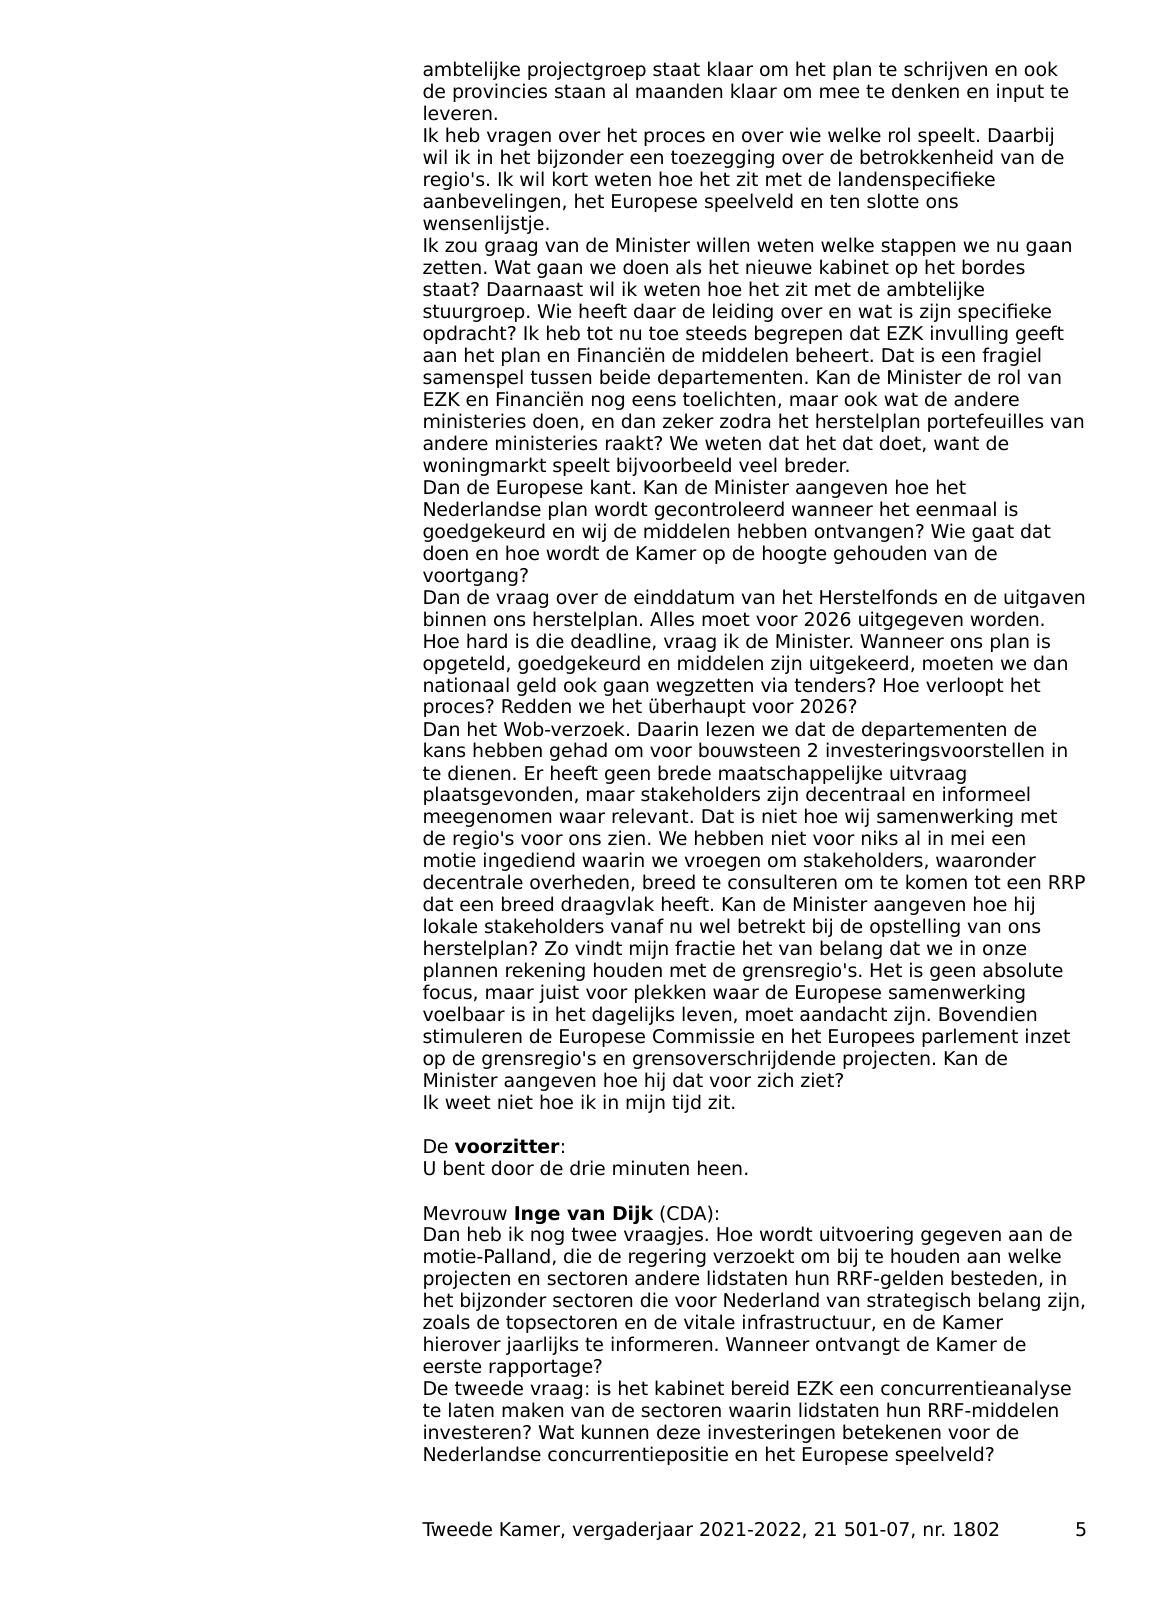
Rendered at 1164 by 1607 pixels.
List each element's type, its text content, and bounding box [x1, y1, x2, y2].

text Mevrouw Inge van Dijk (CDA): [422, 1202, 1087, 1224]
text De tweede vraag: is het kabinet bereid EZK een concurrentieanalyse te laten maken van de sectoren waarin lidstaten hun RRF-middelen investeren? Wat kunnen deze investeringen betekenen voor de Nederlandse concurrentiepositie en het Europese speelveld? [422, 1378, 1087, 1466]
text Dan de vraag over de einddatum van het Herstelfonds en de uitgaven binnen ons herstelplan. Alles moet voor 2026 uitgegeven worden. Hoe hard is die deadline, vraag ik de Minister. Wanneer ons plan is opgeteld, goedgekeurd en middelen zijn uitgekeerd, moeten we dan nationaal geld ook gaan wegzetten via tenders? Hoe verloopt het proces? Redden we het überhaupt voor 2026? [422, 587, 1087, 718]
text Dan de Europese kant. Kan de Minister aangeven hoe het Nederlandse plan wordt gecontroleerd wanneer het eenmaal is goedgekeurd en wij de middelen hebben ontvangen? Wie gaat dat doen en hoe wordt de Kamer op de hoogte gehouden van de voortgang? [422, 477, 1087, 587]
text Ik weet niet hoe ik in mijn tijd zit. [422, 1092, 1087, 1114]
text Dan het Wob-verzoek. Daarin lezen we dat de departementen de kans hebben gehad om voor bouwsteen 2 investeringsvoorstellen in te dienen. Er heeft geen brede maatschappelijke uitvraag plaatsgevonden, maar stakeholders zijn decentraal en informeel meegenomen waar relevant. Dat is niet hoe wij samenwerking met de regio's voor ons zien. We hebben niet voor niks al in mei een motie ingediend waarin we vroegen om stakeholders, waaronder decentrale overheden, breed te consulteren om te komen tot een RRP dat een breed draagvlak heeft. Kan de Minister aangeven hoe hij lokale stakeholders vanaf nu wel betrekt bij de opstelling van ons herstelplan? Zo vindt mijn fractie het van belang dat we in onze plannen rekening houden met de grensregio's. Het is geen absolute focus, maar juist voor plekken waar de Europese samenwerking voelbaar is in het dagelijks leven, moet aandacht zijn. Bovendien stimuleren de Europese Commissie en het Europees parlement inzet op de grensregio's en grensoverschrijdende projecten. Kan de Minister aangeven hoe hij dat voor zich ziet? [422, 718, 1087, 1092]
text Dan heb ik nog twee vraagjes. Hoe wordt uitvoering gegeven aan de motie-Palland, die de regering verzoekt om bij te houden aan welke projecten en sectoren andere lidstaten hun RRF-gelden besteden, in het bijzonder sectoren die voor Nederland van strategisch belang zijn, zoals de topsectoren en de vitale infrastructuur, en de Kamer hierover jaarlijks te informeren. Wanneer ontvangt de Kamer de eerste rapportage? [422, 1224, 1087, 1378]
text Ik heb vragen over het proces en over wie welke rol speelt. Daarbij wil ik in het bijzonder een toezegging over de betrokkenheid van de regio's. Ik wil kort weten hoe het zit met de landenspecifieke aanbevelingen, het Europese speelveld en ten slotte ons wensenlijstje. [422, 125, 1087, 235]
text U bent door de drie minuten heen. [422, 1158, 1087, 1180]
text Ik zou graag van de Minister willen weten welke stappen we nu gaan zetten. Wat gaan we doen als het nieuwe kabinet op het bordes staat? Daarnaast wil ik weten hoe het zit met de ambtelijke stuurgroep. Wie heeft daar de leiding over en wat is zijn specifieke opdracht? Ik heb tot nu toe steeds begrepen dat EZK invulling geeft aan het plan en Financiën de middelen beheert. Dat is een fragiel samenspel tussen beide departementen. Kan de Minister de rol van EZK en Financiën nog eens toelichten, maar ook wat de andere ministeries doen, en dan zeker zodra het herstelplan portefeuilles van andere ministeries raakt? We weten dat het dat doet, want de woningmarkt speelt bijvoorbeeld veel breder. [422, 235, 1087, 477]
text De voorzitter: [422, 1136, 1087, 1158]
text ambtelijke projectgroep staat klaar om het plan te schrijven en ook de provincies staan al maanden klaar om mee te denken en input te leveren. [422, 59, 1087, 125]
